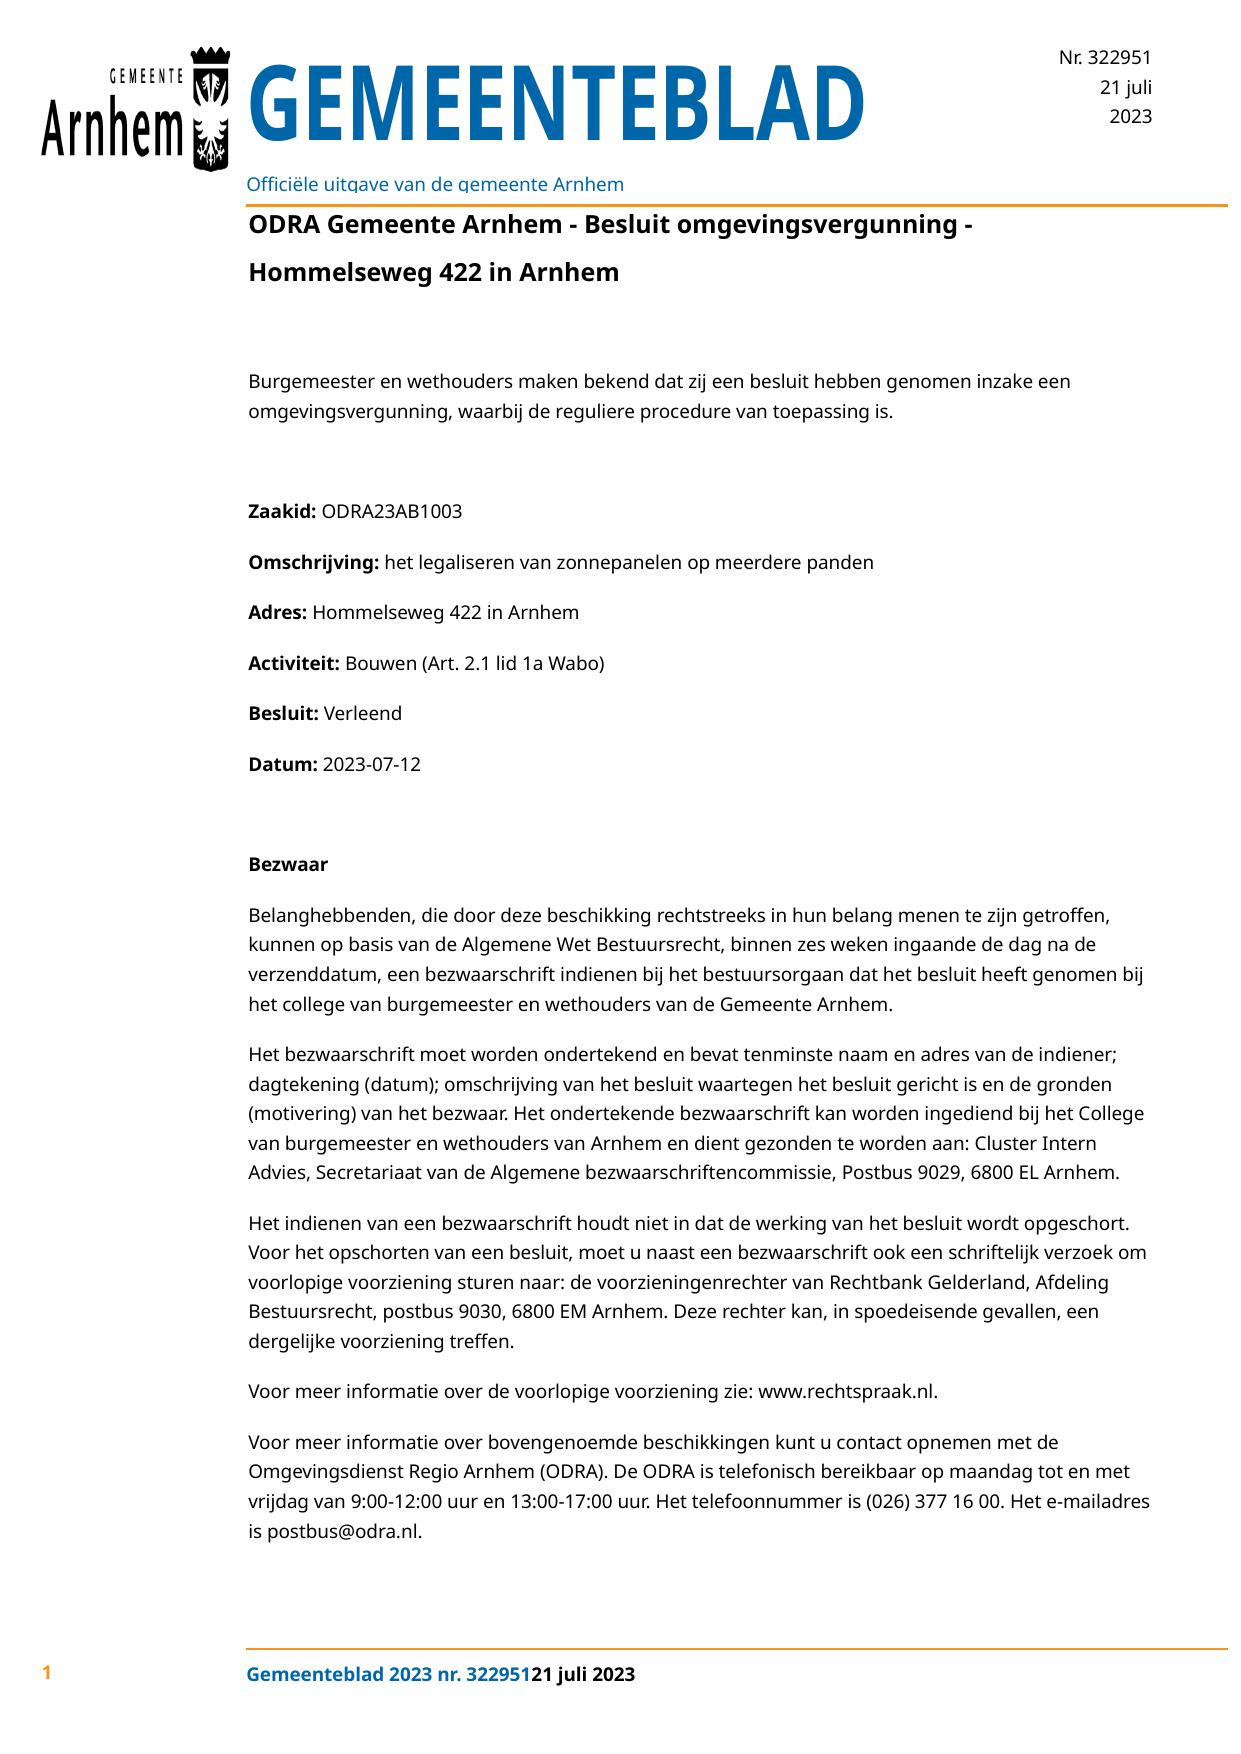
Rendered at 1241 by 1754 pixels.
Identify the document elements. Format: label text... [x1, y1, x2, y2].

text Besluit: Verleend [248, 700, 1152, 726]
text Activiteit: Bouwen (Art. 2.1 lid 1a Wabo) [248, 650, 1152, 676]
text Voor meer informatie over de voorlopige voorziening zie: www.rechtspraak.nl. [248, 1379, 1152, 1404]
text Voor meer informatie over bovengenoemde beschikkingen kunt u contact opnemen met de Omgevingsdienst Regio Arnhem (ODRA). De ODRA is telefonisch bereikbaar op maandag tot en met vrijdag van 9:00-12:00 uur en 13:00-17:00 uur. Het telefoonnummer is (026) 377 16 00. Het e-mailadres is postbus@odra.nl. [248, 1429, 1152, 1544]
text Het bezwaarschrift moet worden ondertekend en bevat tenminste naam en adres van de indiener; dagtekening (datum); omschrijving van het besluit waartegen het besluit gericht is en de gronden (motivering) van het bezwaar. Het ondertekende bezwaarschrift kan worden ingediend bij het College van burgemeester en wethouders van Arnhem en dient gezonden te worden aan: Cluster Intern Advies, Secretariaat van de Algemene bezwaarschriftencommissie, Postbus 9029, 6800 EL Arnhem. [248, 1041, 1152, 1185]
text Datum: 2023-07-12 [248, 751, 1152, 777]
text ODRA Gemeente Arnhem - Besluit omgevingsvergunning - Hommelseweg 422 in Arnhem [248, 207, 1152, 288]
text Zaakid: ODRA23AB1003 [248, 499, 1152, 524]
text Bezwaar [248, 852, 1152, 877]
picture [41, 47, 231, 172]
text Het indienen van een bezwaarschrift houdt niet in dat de werking van het besluit wordt opgeschort. Voor het opschorten van een besluit, moet u naast een bezwaarschrift ook een schriftelijk verzoek om voorlopige voorziening sturen naar: de voorzieningenrechter van Rechtbank Gelderland, Afdeling Bestuursrecht, postbus 9030, 6800 EM Arnhem. Deze rechter kan, in spoedeisende gevallen, een dergelijke voorziening treffen. [248, 1210, 1152, 1354]
text Burgemeester en wethouders maken bekend dat zij een besluit hebben genomen inzake een omgevingsvergunning, waarbij de reguliere procedure van toepassing is. [248, 368, 1152, 424]
text Omschrijving: het legaliseren van zonnepanelen op meerdere panden [248, 549, 1152, 575]
text Belanghebbenden, die door deze beschikking rechtstreeks in hun belang menen te zijn getroffen, kunnen op basis van de Algemene Wet Bestuursrecht, binnen zes weken ingaande de dag na de verzenddatum, een bezwaarschrift indienen bij het bestuursorgaan dat het besluit heeft genomen bij het college van burgemeester en wethouders van de Gemeente Arnhem. [248, 902, 1152, 1017]
text Adres: Hommelseweg 422 in Arnhem [248, 599, 1152, 625]
